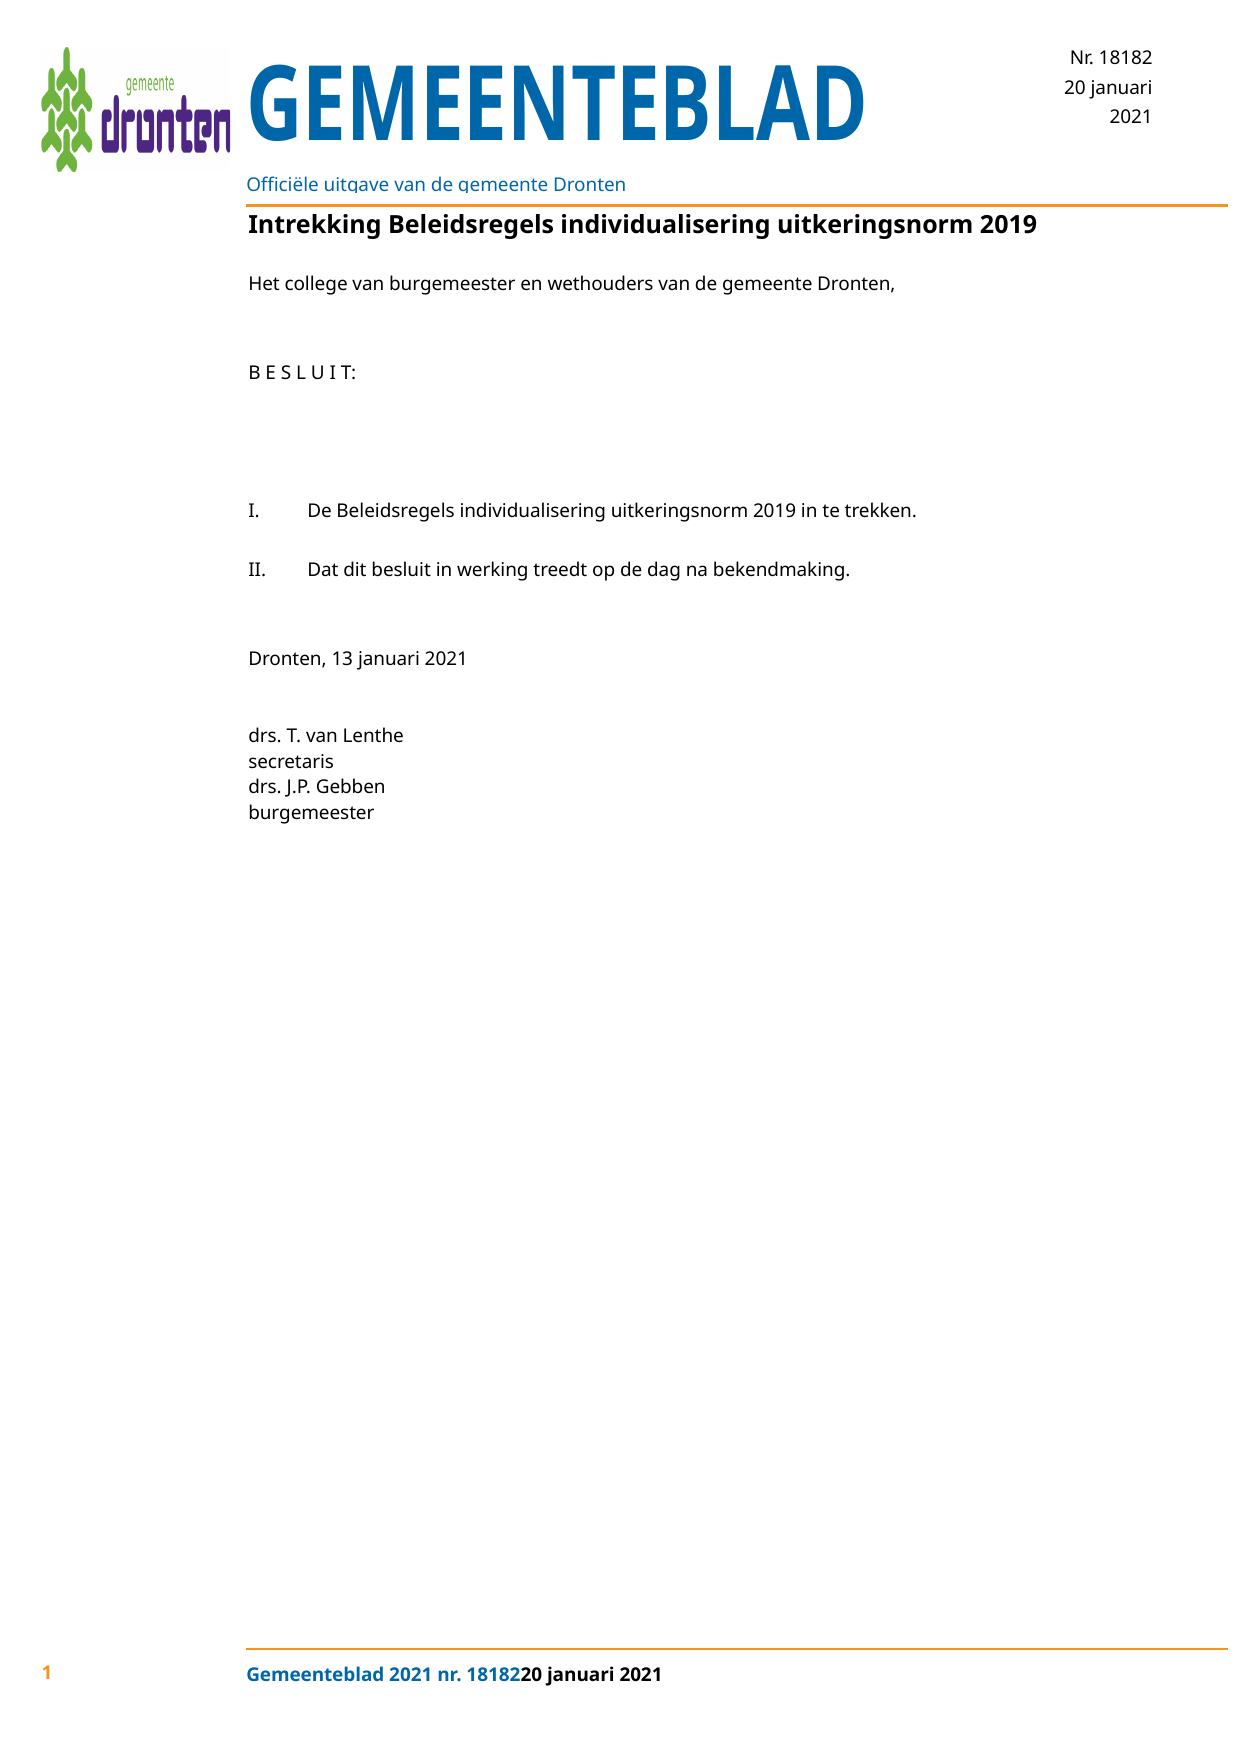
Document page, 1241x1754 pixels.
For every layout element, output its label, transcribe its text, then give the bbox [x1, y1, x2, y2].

list De Beleidsregels individualisering uitkeringsnorm 2019 in te trekken. [248, 497, 1152, 523]
text burgemeester [248, 799, 1152, 825]
text Het college van burgemeester en wethouders van de gemeente Dronten, [248, 270, 1152, 296]
text Intrekking Beleidsregels individualisering uitkeringsnorm 2019 [248, 207, 1152, 241]
text drs. T. van Lenthe [248, 722, 1152, 748]
text secretaris [248, 748, 1152, 774]
text drs. J.P. Gebben [248, 774, 1152, 799]
text Dronten, 13 januari 2021 [248, 645, 1152, 671]
picture [41, 47, 231, 172]
text B E S L U I T: [248, 359, 1152, 385]
list Dat dit besluit in werking treedt op de dag na bekendmaking. [248, 556, 1152, 582]
